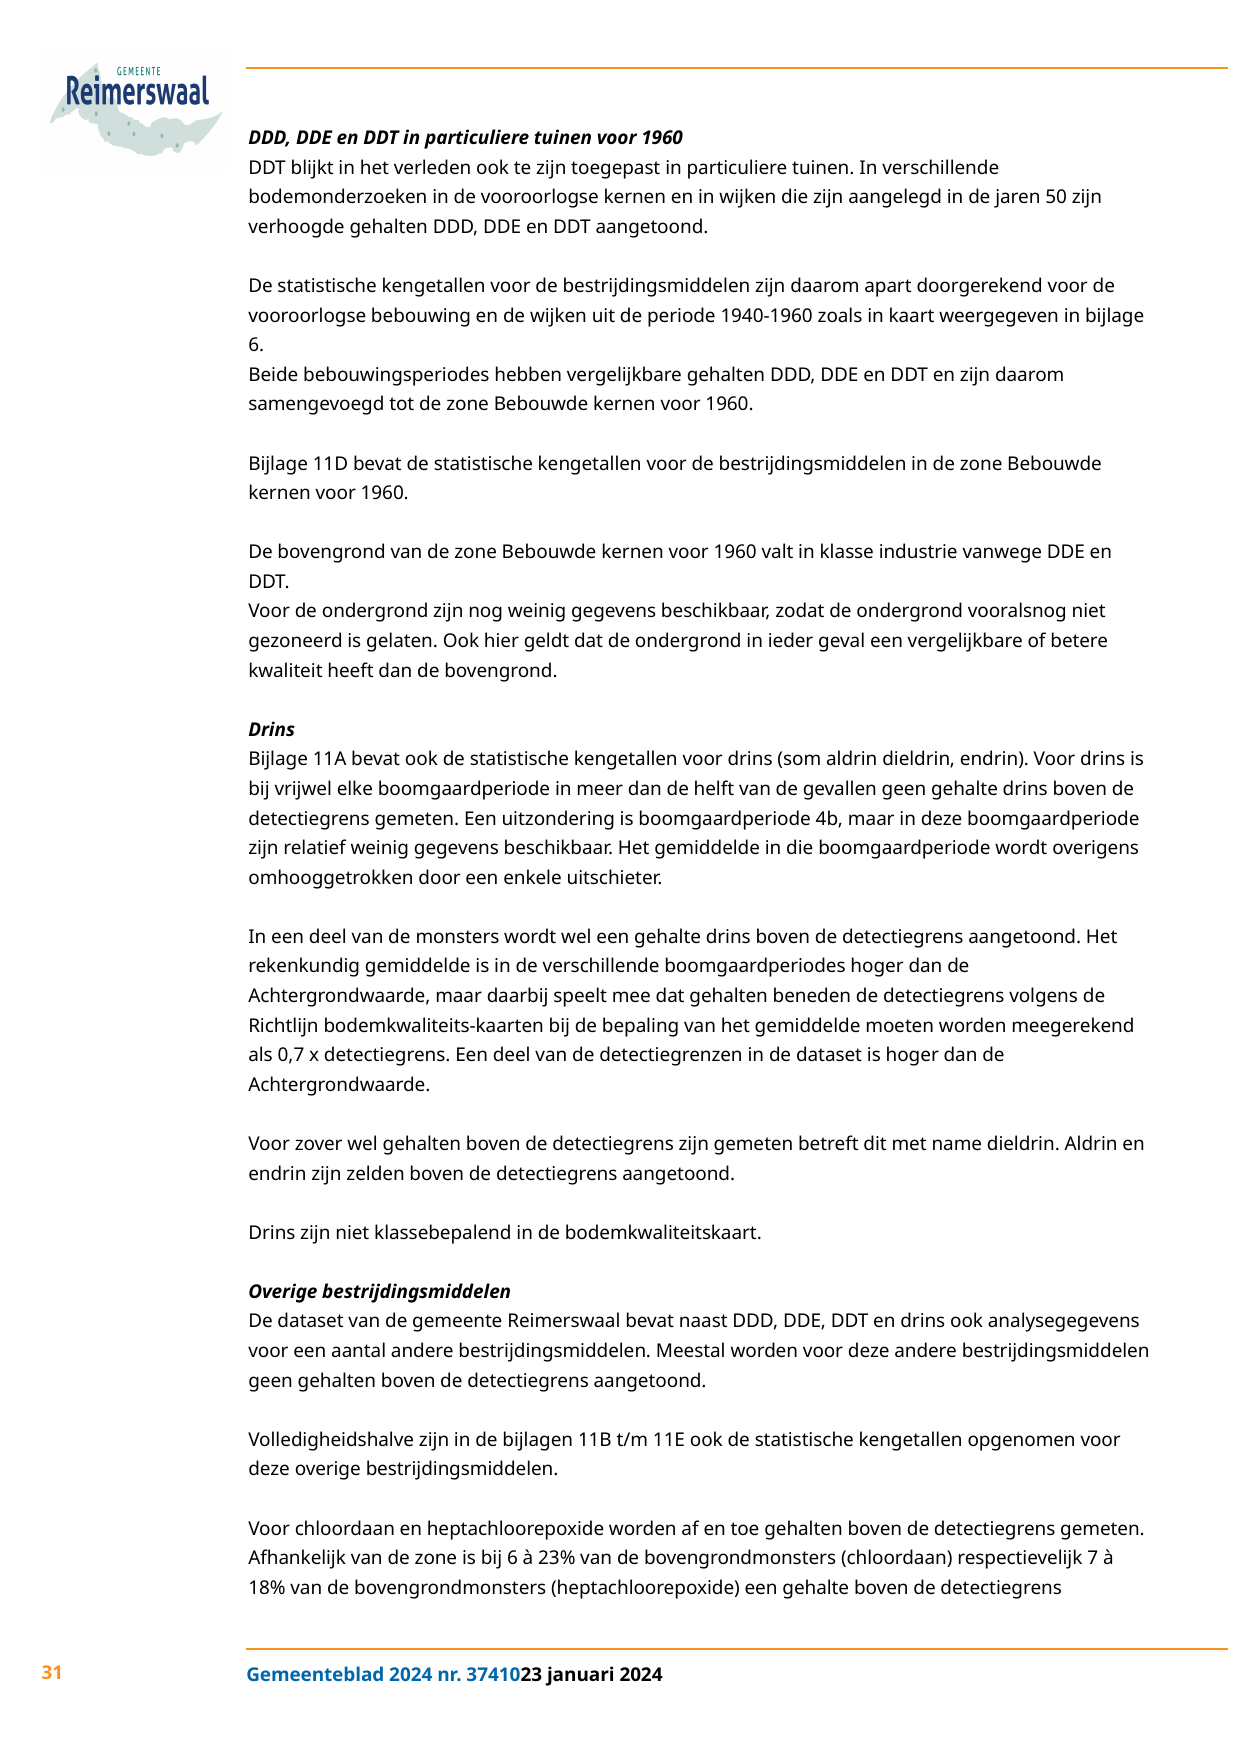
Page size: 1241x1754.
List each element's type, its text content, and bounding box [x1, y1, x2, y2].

text Volledigheidshalve zijn in de bijlagen 11B t/m 11E ook de statistische kengetallen opgenomen voor deze overige bestrijdingsmiddelen. [248, 1426, 1152, 1481]
text In een deel van de monsters wordt wel een gehalte drins boven de detectiegrens aangetoond. Het rekenkundig gemiddelde is in de verschillende boomgaardperiodes hoger dan de Achtergrondwaarde, maar daarbij speelt mee dat gehalten beneden de detectiegrens volgens de Richtlijn bodemkwaliteits-kaarten bij de bepaling van het gemiddelde moeten worden meegerekend als 0,7 x detectiegrens. Een deel van de detectiegrenzen in de dataset is hoger dan de Achtergrondwaarde. [248, 923, 1152, 1097]
text DDD, DDE en DDT in particuliere tuinen voor 1960 [248, 124, 1152, 150]
text Voor chloordaan en heptachloorepoxide worden af en toe gehalten boven de detectiegrens gemeten. Afhankelijk van de zone is bij 6 à 23% van de bovengrondmonsters (chloordaan) respectievelijk 7 à 18% van de bovengrondmonsters (heptachloorepoxide) een gehalte boven de detectiegrens [248, 1515, 1152, 1600]
text Overige bestrijdingsmiddelen [248, 1278, 1152, 1304]
text Voor zover wel gehalten boven de detectiegrens zijn gemeten betreft dit met name dieldrin. Aldrin en endrin zijn zelden boven de detectiegrens aangetoond. [248, 1130, 1152, 1186]
text Beide bebouwingsperiodes hebben vergelijkbare gehalten DDD, DDE en DDT en zijn daarom samengevoegd tot de zone Bebouwde kernen voor 1960. [248, 361, 1152, 416]
text De statistische kengetallen voor de bestrijdingsmiddelen zijn daarom apart doorgerekend voor de vooroorlogse bebouwing en de wijken uit de periode 1940-1960 zoals in kaart weergegeven in bijlage 6. [248, 272, 1152, 357]
picture [41, 47, 231, 172]
text DDT blijkt in het verleden ook te zijn toegepast in particuliere tuinen. In verschillende bodemonderzoeken in de vooroorlogse kernen en in wijken die zijn aangelegd in de jaren 50 zijn verhoogde gehalten DDD, DDE en DDT aangetoond. [248, 154, 1152, 239]
text De dataset van de gemeente Reimerswaal bevat naast DDD, DDE, DDT en drins ook analysegegevens voor een aantal andere bestrijdingsmiddelen. Meestal worden voor deze andere bestrijdingsmiddelen geen gehalten boven de detectiegrens aangetoond. [248, 1308, 1152, 1393]
text Bijlage 11D bevat de statistische kengetallen voor de bestrijdingsmiddelen in de zone Bebouwde kernen voor 1960. [248, 450, 1152, 505]
text Voor de ondergrond zijn nog weinig gegevens beschikbaar, zodat de ondergrond vooralsnog niet gezoneerd is gelaten. Ook hier geldt dat de ondergrond in ieder geval een vergelijkbare of betere kwaliteit heeft dan de bovengrond. [248, 598, 1152, 683]
text De bovengrond van de zone Bebouwde kernen voor 1960 valt in klasse industrie vanwege DDE en DDT. [248, 538, 1152, 594]
text Drins zijn niet klassebepalend in de bodemkwaliteitskaart. [248, 1219, 1152, 1245]
text Drins [248, 716, 1152, 742]
text Bijlage 11A bevat ook de statistische kengetallen voor drins (som aldrin dieldrin, endrin). Voor drins is bij vrijwel elke boomgaardperiode in meer dan de helft van de gevallen geen gehalte drins boven de detectiegrens gemeten. Een uitzondering is boomgaardperiode 4b, maar in deze boomgaardperiode zijn relatief weinig gegevens beschikbaar. Het gemiddelde in die boomgaardperiode wordt overigens omhooggetrokken door een enkele uitschieter. [248, 746, 1152, 890]
